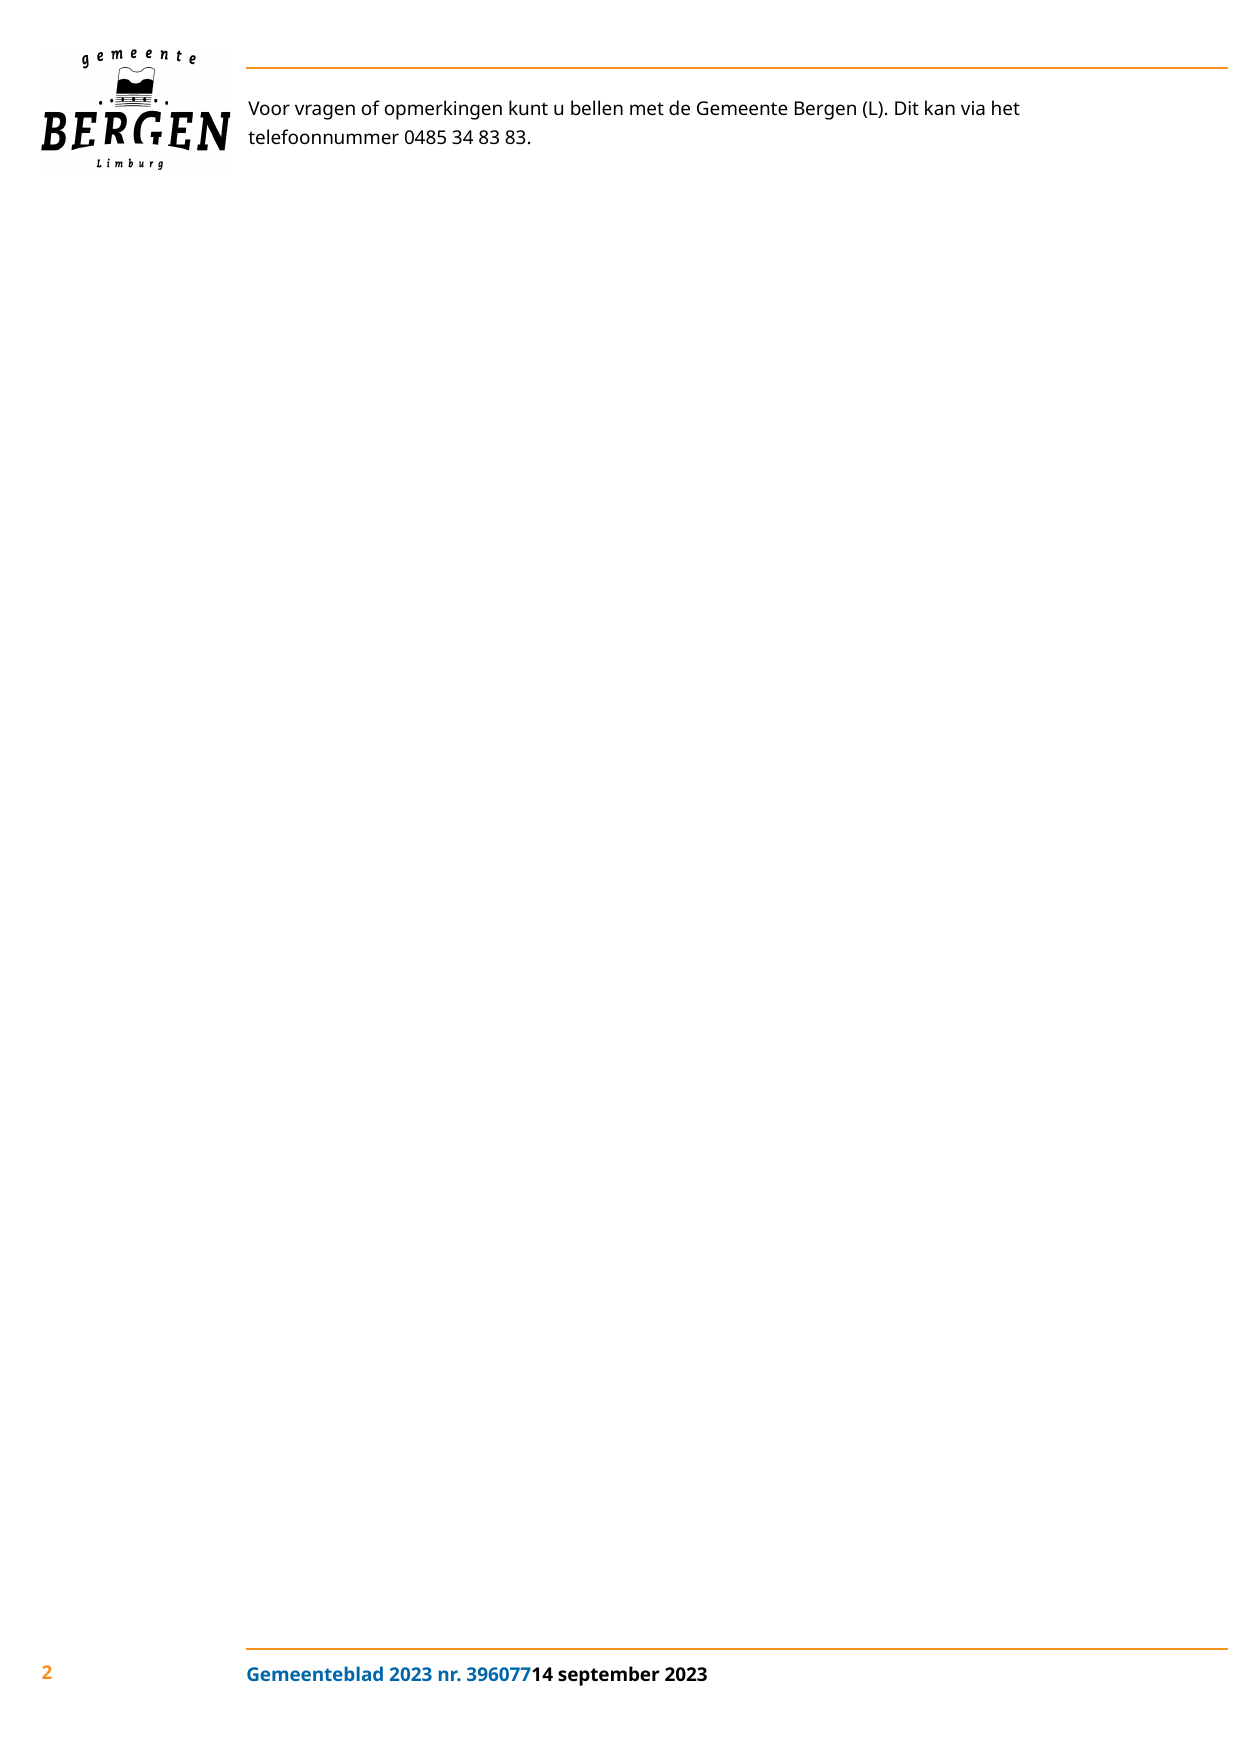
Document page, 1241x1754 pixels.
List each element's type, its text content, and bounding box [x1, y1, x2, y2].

text Voor vragen of opmerkingen kunt u bellen met de Gemeente Bergen (L). Dit kan via het telefoonnummer 0485 34 83 83. [248, 95, 1152, 150]
picture [41, 47, 231, 172]
